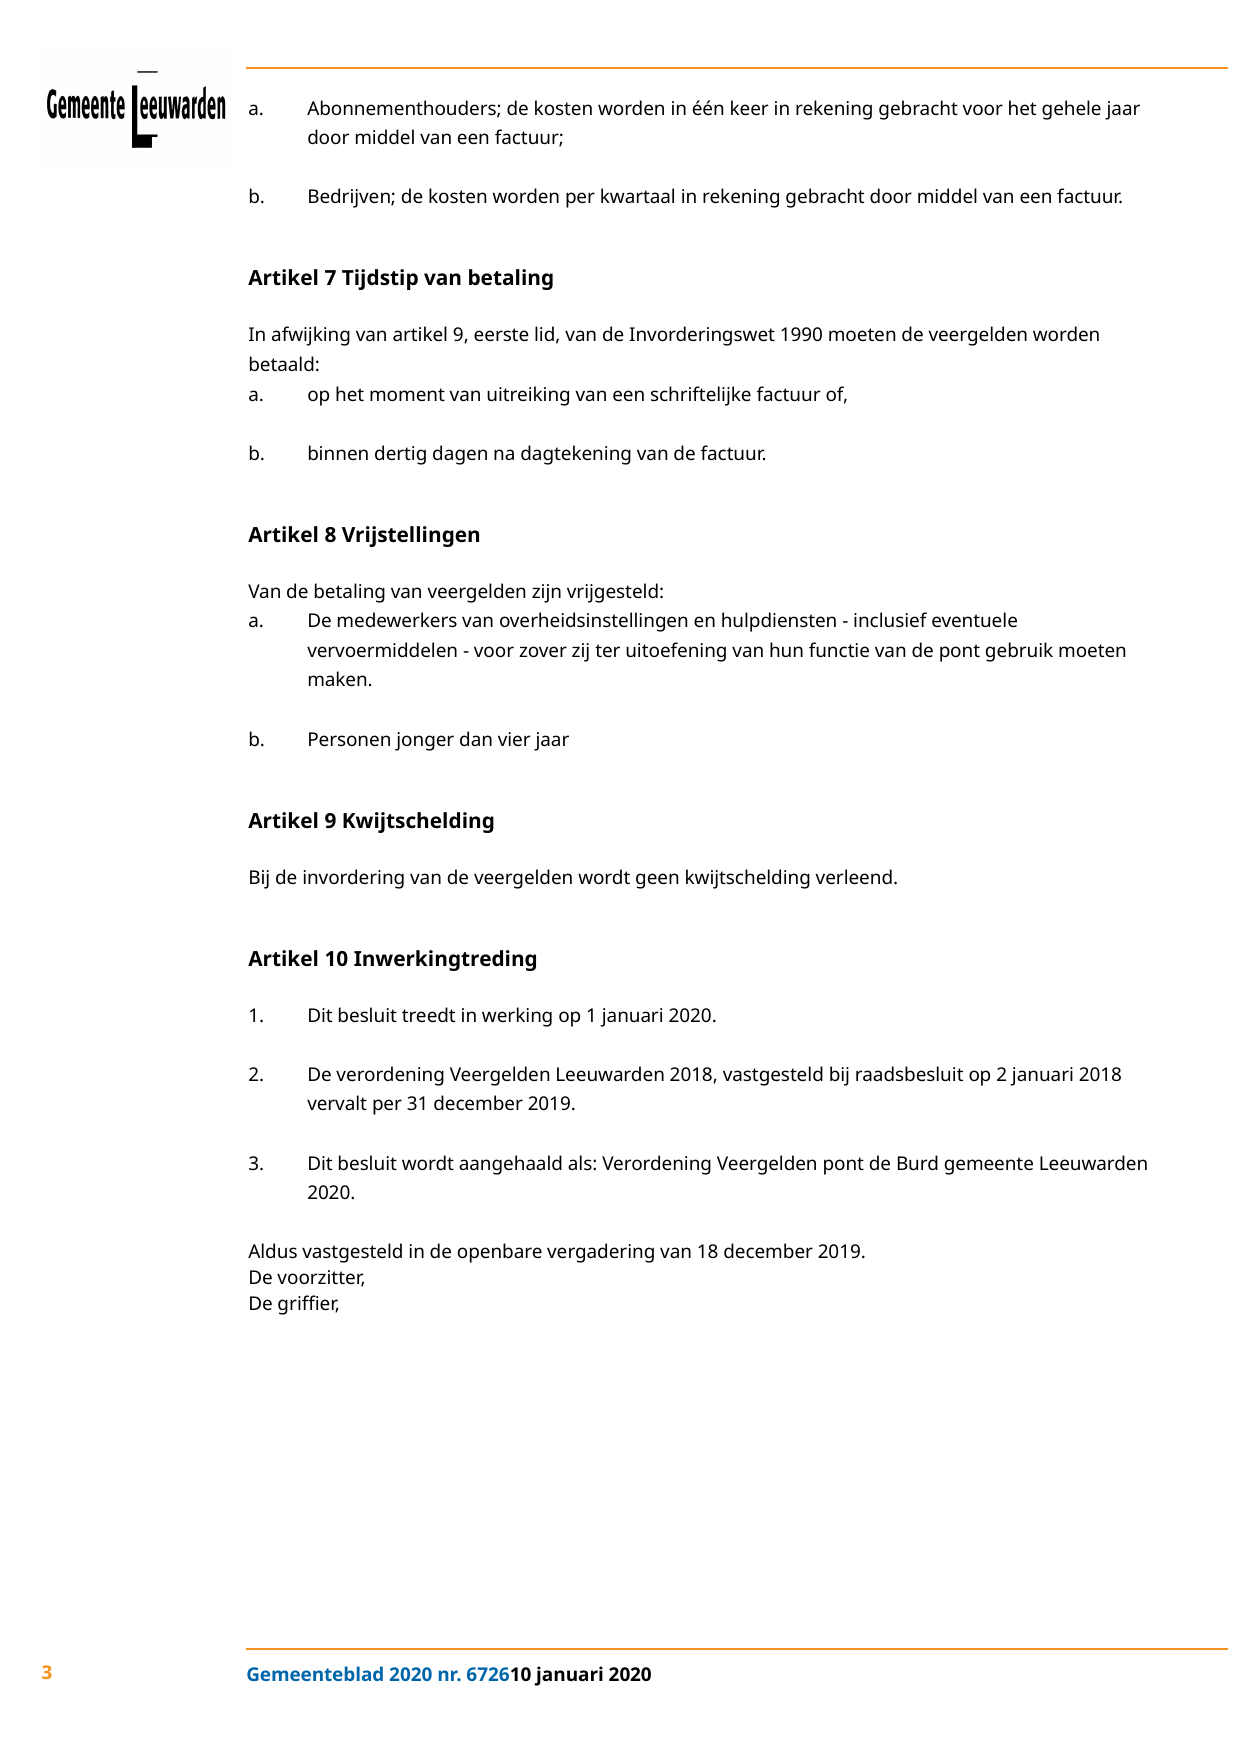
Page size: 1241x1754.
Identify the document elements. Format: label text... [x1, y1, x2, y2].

list De medewerkers van overheidsinstellingen en hulpdiensten - inclusief eventuele vervoermiddelen - voor zover zij ter uitoefening van hun functie van de pont gebruik moeten maken. [248, 607, 1152, 692]
text Artikel 10 Inwerkingtreding [248, 944, 1152, 972]
text In afwijking van artikel 9, eerste lid, van de Invorderingswet 1990 moeten de veergelden worden betaald: [248, 322, 1152, 377]
text Aldus vastgesteld in de openbare vergadering van 18 december 2019. [248, 1238, 1152, 1264]
text Van de betaling van veergelden zijn vrijgesteld: [248, 578, 1152, 604]
list Personen jonger dan vier jaar [248, 726, 1152, 752]
text Artikel 9 Kwijtschelding [248, 806, 1152, 834]
list Dit besluit treedt in werking op 1 januari 2020. [248, 1002, 1152, 1028]
text De voorzitter, [248, 1264, 1152, 1290]
picture [41, 47, 231, 172]
text De griffier, [248, 1290, 1152, 1316]
text Artikel 7 Tijdstip van betaling [248, 263, 1152, 292]
list De verordening Veergelden Leeuwarden 2018, vastgesteld bij raadsbesluit op 2 januari 2018 vervalt per 31 december 2019. [248, 1061, 1152, 1116]
list Abonnementhouders; de kosten worden in één keer in rekening gebracht voor het gehele jaar door middel van een factuur; [248, 95, 1152, 150]
list binnen dertig dagen na dagtekening van de factuur. [248, 440, 1152, 466]
list op het moment van uitreiking van een schriftelijke factuur of, [248, 381, 1152, 406]
list Dit besluit wordt aangehaald als: Verordening Veergelden pont de Burd gemeente Leeuwarden 2020. [248, 1150, 1152, 1205]
text Artikel 8 Vrijstellingen [248, 520, 1152, 548]
text Bij de invordering van de veergelden wordt geen kwijtschelding verleend. [248, 864, 1152, 889]
list Bedrijven; de kosten worden per kwartaal in rekening gebracht door middel van een factuur. [248, 183, 1152, 209]
